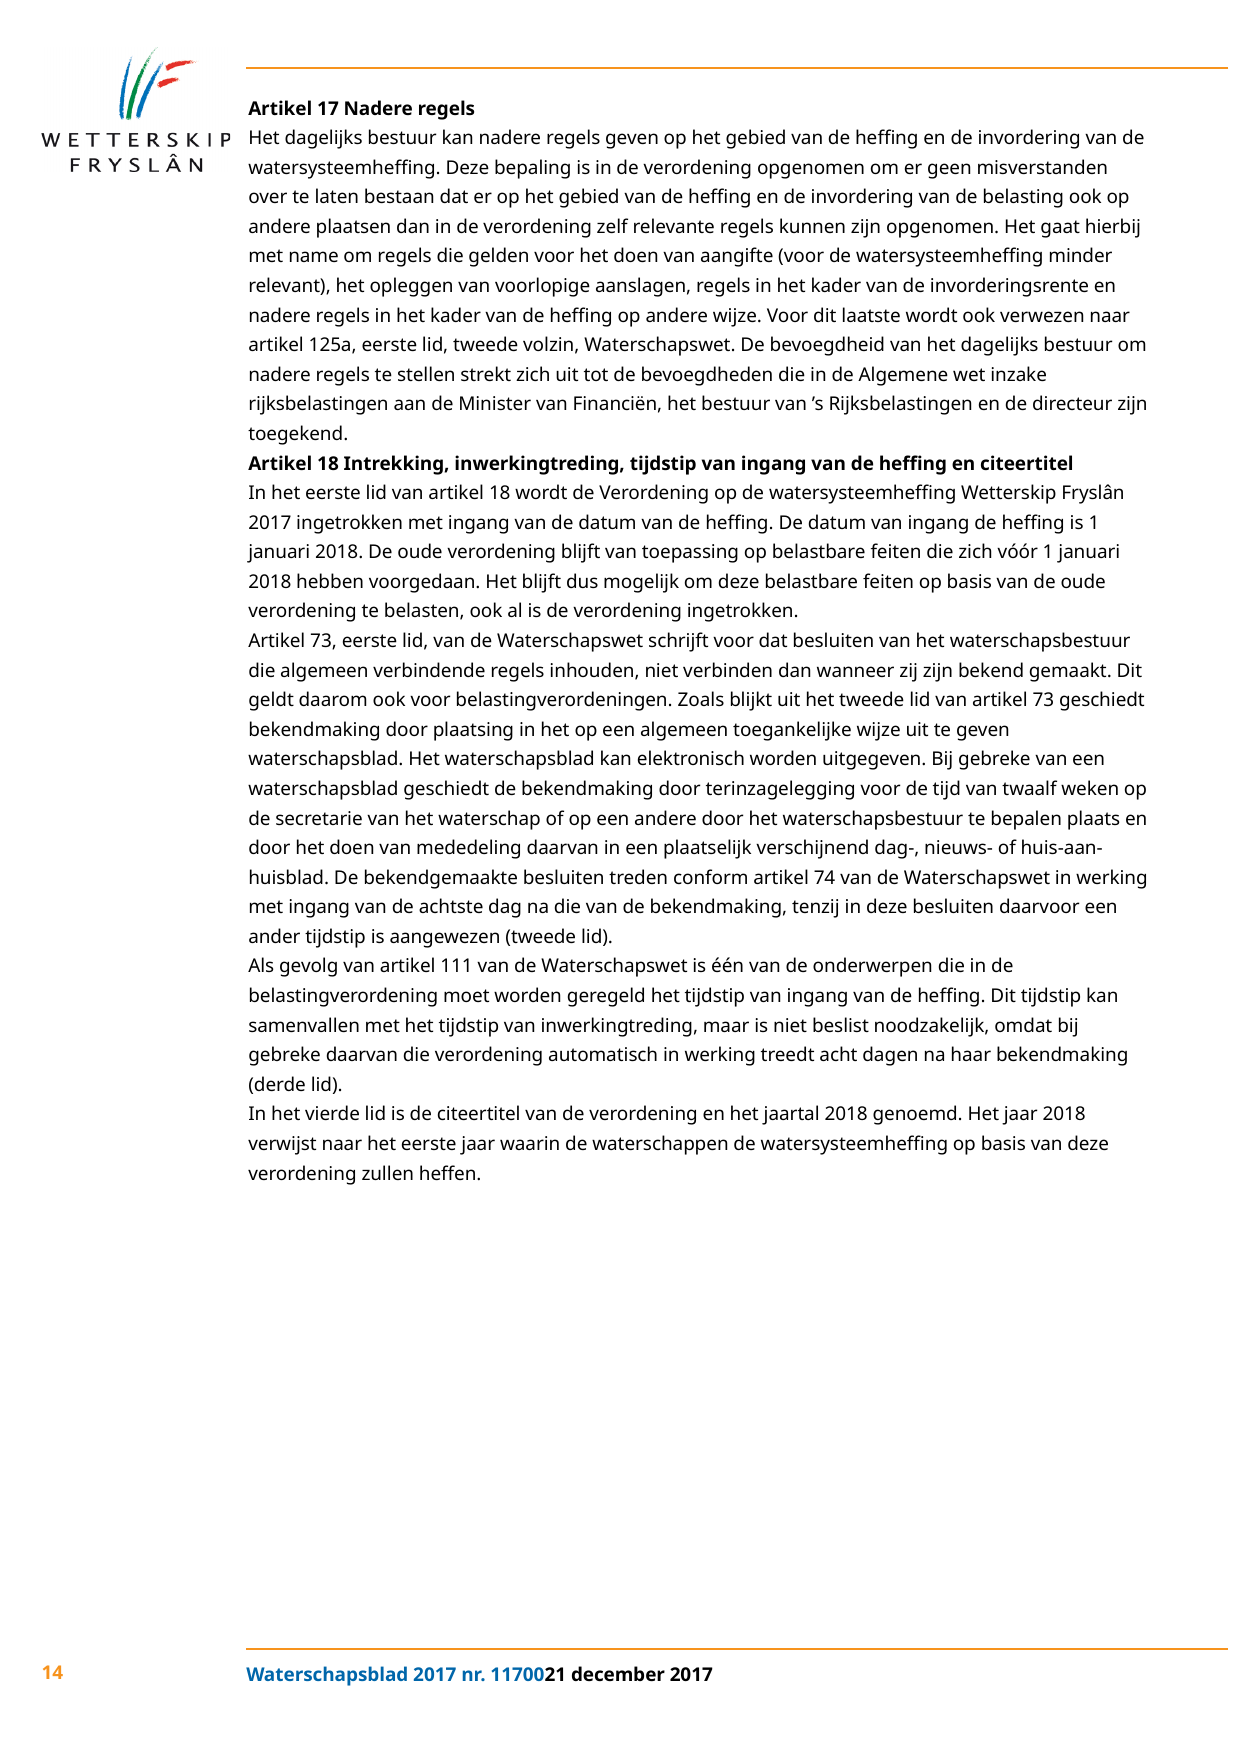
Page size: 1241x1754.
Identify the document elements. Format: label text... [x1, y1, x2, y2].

text In het vierde lid is de citeertitel van de verordening en het jaartal 2018 genoemd. Het jaar 2018 verwijst naar het eerste jaar waarin de waterschappen de watersysteemheffing op basis van deze verordening zullen heffen. [248, 1101, 1152, 1186]
text Artikel 73, eerste lid, van de Waterschapswet schrijft voor dat besluiten van het waterschapsbestuur die algemeen verbindende regels inhouden, niet verbinden dan wanneer zij zijn bekend gemaakt. Dit geldt daarom ook voor belastingverordeningen. Zoals blijkt uit het tweede lid van artikel 73 geschiedt bekendmaking door plaatsing in het op een algemeen toegankelijke wijze uit te geven waterschapsblad. Het waterschapsblad kan elektronisch worden uitgegeven. Bij gebreke van een waterschapsblad geschiedt de bekendmaking door terinzagelegging voor de tijd van twaalf weken op de secretarie van het waterschap of op een andere door het waterschapsbestuur te bepalen plaats en door het doen van mededeling daarvan in een plaatselijk verschijnend dag-, nieuws- of huis-aan-huisblad. De bekendgemaakte besluiten treden conform artikel 74 van de Waterschapswet in werking met ingang van de achtste dag na die van de bekendmaking, tenzij in deze besluiten daarvoor een ander tijdstip is aangewezen (tweede lid). [248, 627, 1152, 949]
text Als gevolg van artikel 111 van de Waterschapswet is één van de onderwerpen die in de belastingverordening moet worden geregeld het tijdstip van ingang van de heffing. Dit tijdstip kan samenvallen met het tijdstip van inwerkingtreding, maar is niet beslist noodzakelijk, omdat bij gebreke daarvan die verordening automatisch in werking treedt acht dagen na haar bekendmaking (derde lid). [248, 953, 1152, 1097]
text Artikel 18 Intrekking, inwerkingtreding, tijdstip van ingang van de heffing en citeertitel [248, 450, 1152, 476]
text Het dagelijks bestuur kan nadere regels geven op het gebied van de heffing en de invordering van de watersysteemheffing. Deze bepaling is in de verordening opgenomen om er geen misverstanden over te laten bestaan dat er op het gebied van de heffing en de invordering van de belasting ook op andere plaatsen dan in de verordening zelf relevante regels kunnen zijn opgenomen. Het gaat hierbij met name om regels die gelden voor het doen van aangifte (voor de watersysteemheffing minder relevant), het opleggen van voorlopige aanslagen, regels in het kader van de invorderingsrente en nadere regels in het kader van de heffing op andere wijze. Voor dit laatste wordt ook verwezen naar artikel 125a, eerste lid, tweede volzin, Waterschapswet. De bevoegdheid van het dagelijks bestuur om nadere regels te stellen strekt zich uit tot de bevoegdheden die in de Algemene wet inzake rijksbelastingen aan de Minister van Financiën, het bestuur van ’s Rijksbelastingen en de directeur zijn toegekend. [248, 124, 1152, 446]
text In het eerste lid van artikel 18 wordt de Verordening op de watersysteemheffing Wetterskip Fryslân 2017 ingetrokken met ingang van de datum van de heffing. De datum van ingang de heffing is 1 januari 2018. De oude verordening blijft van toepassing op belastbare feiten die zich vóór 1 januari 2018 hebben voorgedaan. Het blijft dus mogelijk om deze belastbare feiten op basis van de oude verordening te belasten, ook al is de verordening ingetrokken. [248, 479, 1152, 623]
picture [41, 47, 231, 172]
text Artikel 17 Nadere regels [248, 95, 1152, 121]
